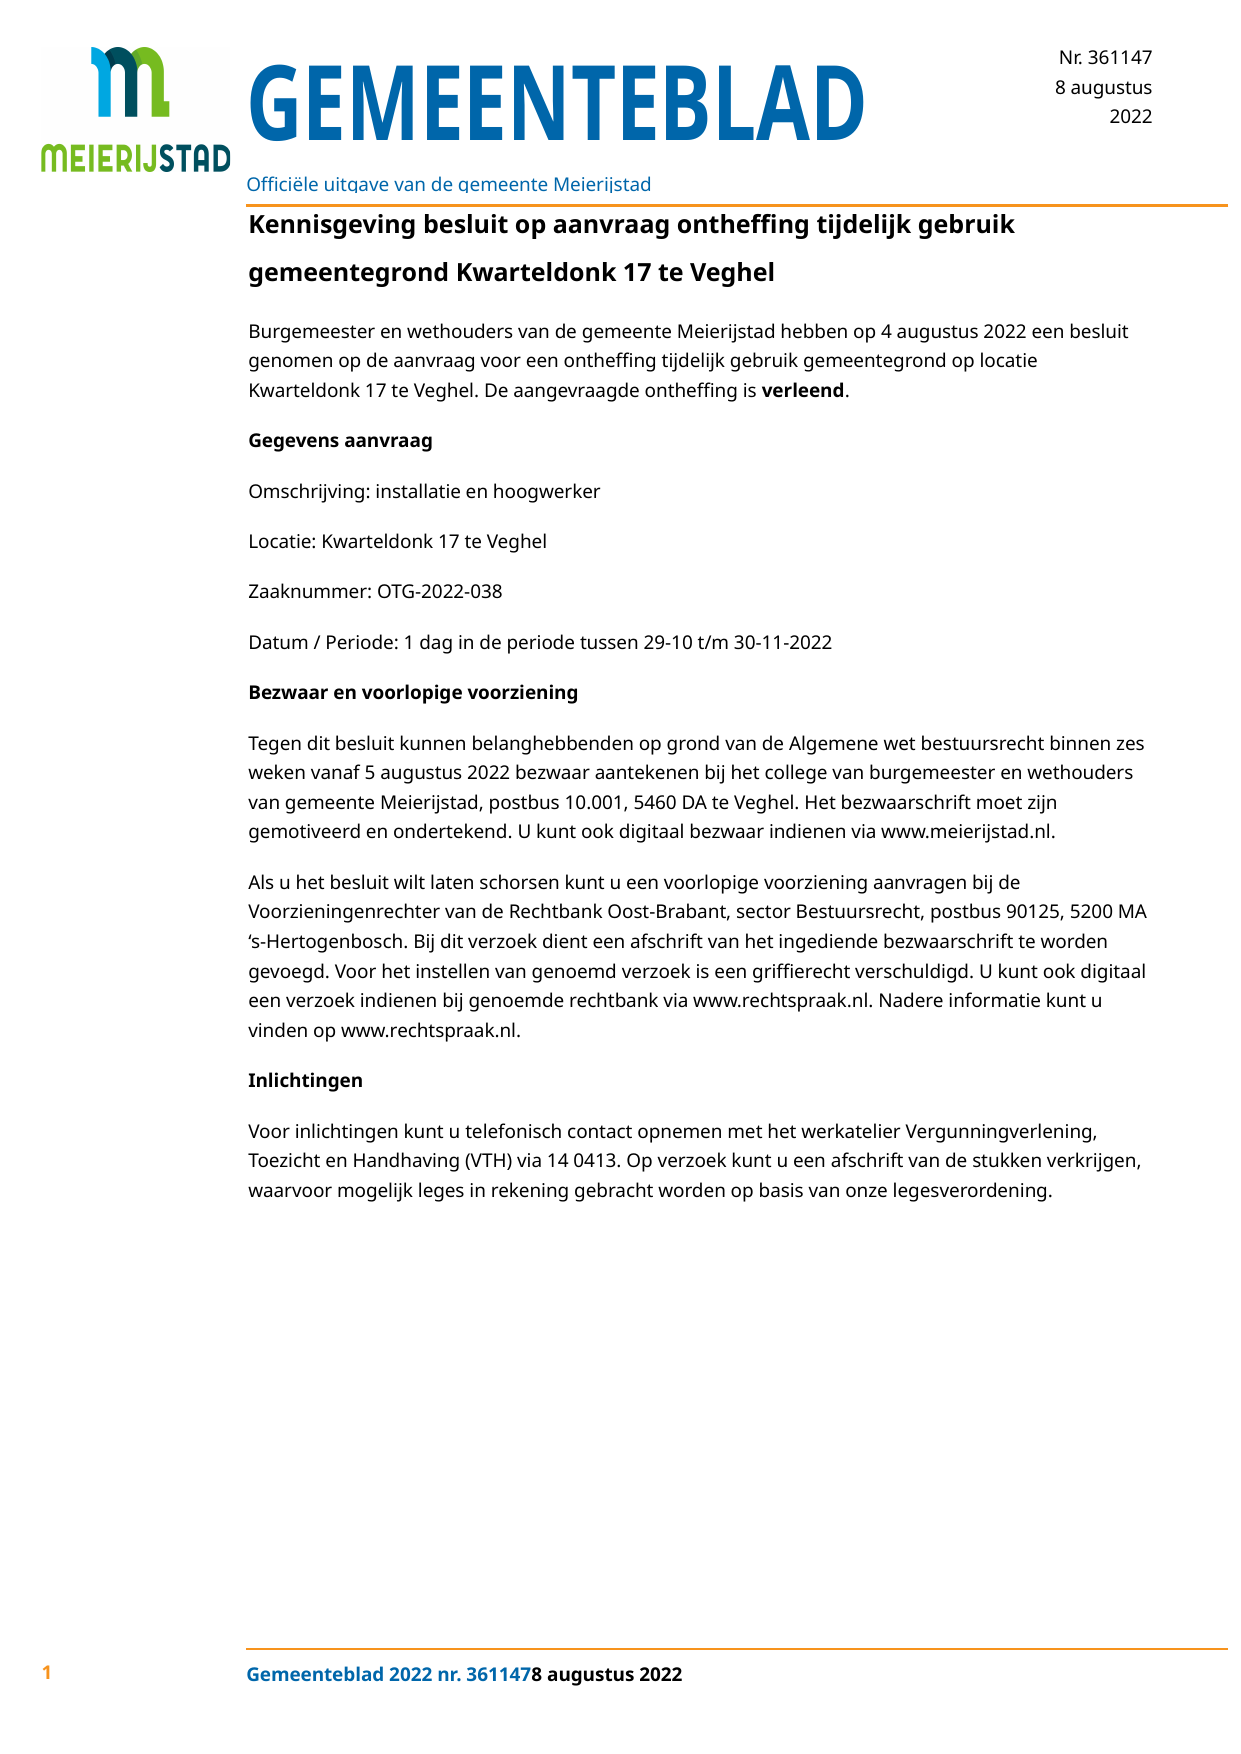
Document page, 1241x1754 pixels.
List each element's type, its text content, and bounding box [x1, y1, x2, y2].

text Zaaknummer: OTG-2022-038 [248, 579, 1152, 604]
picture [41, 47, 231, 172]
text Omschrijving: installatie en hoogwerker [248, 478, 1152, 504]
text Locatie: Kwarteldonk 17 te Veghel [248, 528, 1152, 554]
text Gegevens aanvraag [248, 427, 1152, 453]
text Burgemeester en wethouders van de gemeente Meierijstad hebben op 4 augustus 2022 een besluit genomen op de aanvraag voor een ontheffing tijdelijk gebruik gemeentegrond op locatie Kwarteldonk 17 te Veghel. De aangevraagde ontheffing is verleend. [248, 318, 1152, 403]
text Bezwaar en voorlopige voorziening [248, 679, 1152, 705]
text Voor inlichtingen kunt u telefonisch contact opnemen met het werkatelier Vergunningverlening, Toezicht en Handhaving (VTH) via 14 0413. Op verzoek kunt u een afschrift van de stukken verkrijgen, waarvoor mogelijk leges in rekening gebracht worden op basis van onze legesverordening. [248, 1118, 1152, 1203]
text Tegen dit besluit kunnen belanghebbenden op grond van de Algemene wet bestuursrecht binnen zes weken vanaf 5 augustus 2022 bezwaar aantekenen bij het college van burgemeester en wethouders van gemeente Meierijstad, postbus 10.001, 5460 DA te Veghel. Het bezwaarschrift moet zijn gemotiveerd en ondertekend. U kunt ook digitaal bezwaar indienen via www.meierijstad.nl. [248, 730, 1152, 844]
text Als u het besluit wilt laten schorsen kunt u een voorlopige voorziening aanvragen bij de Voorzieningenrechter van de Rechtbank Oost-Brabant, sector Bestuursrecht, postbus 90125, 5200 MA ‘s-Hertogenbosch. Bij dit verzoek dient een afschrift van het ingediende bezwaarschrift te worden gevoegd. Voor het instellen van genoemd verzoek is een griffierecht verschuldigd. U kunt ook digitaal een verzoek indienen bij genoemde rechtbank via www.rechtspraak.nl. Nadere informatie kunt u vinden op www.rechtspraak.nl. [248, 869, 1152, 1043]
text Inlichtingen [248, 1067, 1152, 1093]
text Kennisgeving besluit op aanvraag ontheffing tijdelijk gebruik gemeentegrond Kwarteldonk 17 te Veghel [248, 207, 1152, 288]
text Datum / Periode: 1 dag in de periode tussen 29-10 t/m 30-11-2022 [248, 629, 1152, 655]
